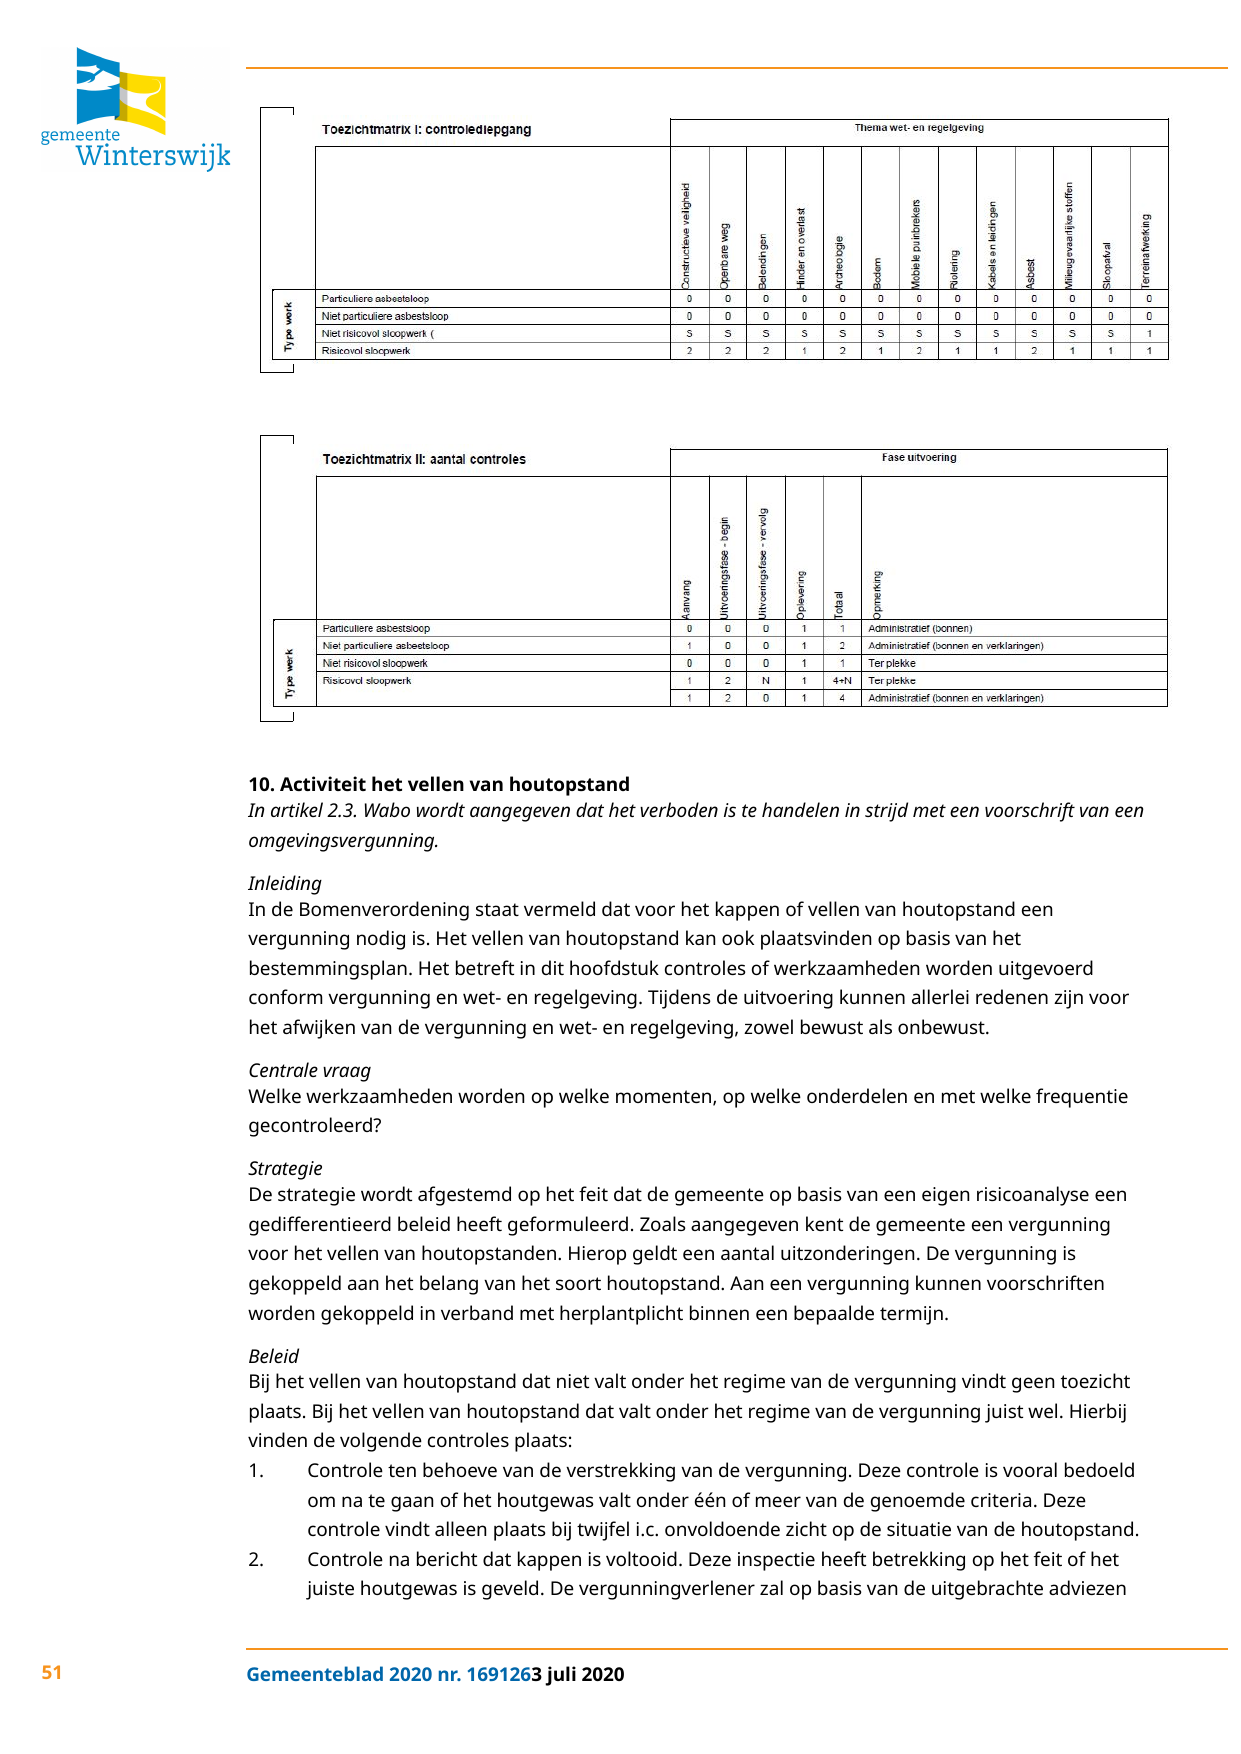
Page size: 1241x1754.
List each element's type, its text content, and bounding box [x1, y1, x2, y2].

picture [268, 444, 1173, 712]
text Centrale vraag [248, 1057, 1152, 1083]
text In artikel 2.3. Wabo wordt aangegeven dat het verboden is te handelen in strijd met een voorschrift van een omgevingsvergunning. [248, 797, 1152, 853]
text Inleiding [248, 870, 1152, 896]
picture [41, 47, 231, 172]
list Controle ten behoeve van de verstrekking van de vergunning. Deze controle is vooral bedoeld om na te gaan of het houtgewas valt onder één of meer van de genoemde criteria. Deze controle vindt alleen plaats bij twijfel i.c. onvoldoende zicht op de situatie van de houtopstand. [248, 1457, 1152, 1542]
text Strategie [248, 1156, 1152, 1181]
text 10. Activiteit het vellen van houtopstand [248, 772, 1152, 797]
text Welke werkzaamheden worden op welke momenten, op welke onderdelen en met welke frequentie gecontroleerd? [248, 1083, 1152, 1138]
picture [268, 115, 1173, 364]
picture [225, 153, 231, 162]
list Controle na bericht dat kappen is voltooid. Deze inspectie heeft betrekking op het feit of het juiste houtgewas is geveld. De vergunningverlener zal op basis van de uitgebrachte adviezen [248, 1546, 1152, 1601]
text Beleid [248, 1343, 1152, 1368]
text In de Bomenverordening staat vermeld dat voor het kappen of vellen van houtopstand een vergunning nodig is. Het vellen van houtopstand kan ook plaatsvinden op basis van het bestemmingsplan. Het betreft in dit hoofdstuk controles of werkzaamheden worden uitgevoerd conform vergunning en wet- en regelgeving. Tijdens de uitvoering kunnen allerlei redenen zijn voor het afwijken van de vergunning en wet- en regelgeving, zowel bewust als onbewust. [248, 896, 1152, 1040]
text De strategie wordt afgestemd op het feit dat de gemeente op basis van een eigen risicoanalyse een gedifferentieerd beleid heeft geformuleerd. Zoals aangegeven kent de gemeente een vergunning voor het vellen van houtopstanden. Hierop geldt een aantal uitzonderingen. De vergunning is gekoppeld aan het belang van het soort houtopstand. Aan een vergunning kunnen voorschriften worden gekoppeld in verband met herplantplicht binnen een bepaalde termijn. [248, 1181, 1152, 1325]
text Bij het vellen van houtopstand dat niet valt onder het regime van de vergunning vindt geen toezicht plaats. Bij het vellen van houtopstand dat valt onder het regime van de vergunning juist wel. Hierbij vinden de volgende controles plaats: [248, 1368, 1152, 1453]
